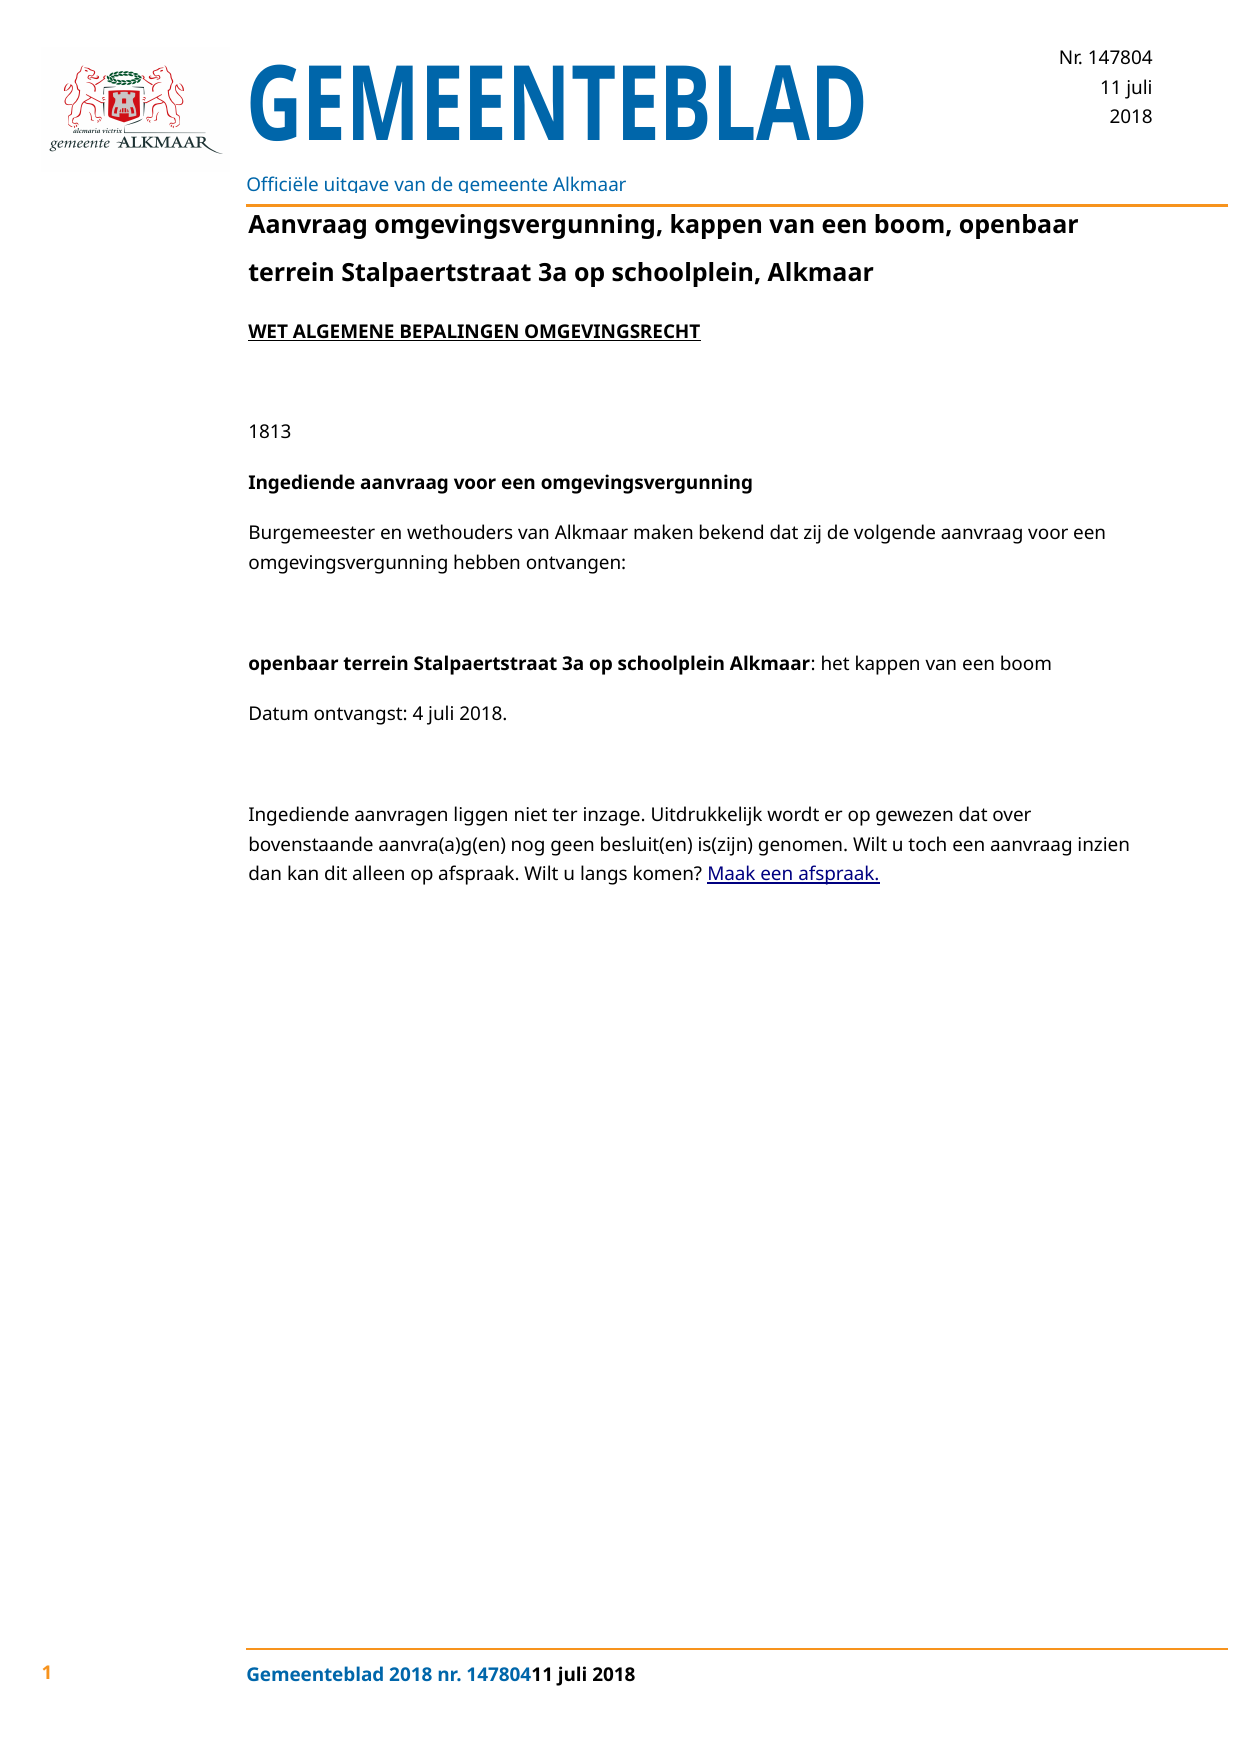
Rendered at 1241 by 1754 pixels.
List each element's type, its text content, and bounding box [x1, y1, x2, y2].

text Burgemeester en wethouders van Alkmaar maken bekend dat zij de volgende aanvraag voor een omgevingsvergunning hebben ontvangen: [248, 519, 1152, 575]
text WET ALGEMENE BEPALINGEN OMGEVINGSRECHT [248, 318, 1152, 344]
text 1813 [248, 419, 1152, 444]
text Ingediende aanvragen liggen niet ter inzage. Uitdrukkelijk wordt er op gewezen dat over bovenstaande aanvra(a)g(en) nog geen besluit(en) is(zijn) genomen. Wilt u toch een aanvraag inzien dan kan dit alleen op afspraak. Wilt u langs komen? Maak een afspraak. [248, 801, 1152, 886]
picture [41, 47, 231, 172]
text Aanvraag omgevingsvergunning, kappen van een boom, openbaar terrein Stalpaertstraat 3a op schoolplein, Alkmaar [248, 207, 1152, 288]
text Datum ontvangst: 4 juli 2018. [248, 700, 1152, 726]
text Ingediende aanvraag voor een omgevingsvergunning [248, 469, 1152, 495]
text openbaar terrein Stalpaertstraat 3a op schoolplein Alkmaar: het kappen van een boom [248, 650, 1152, 676]
